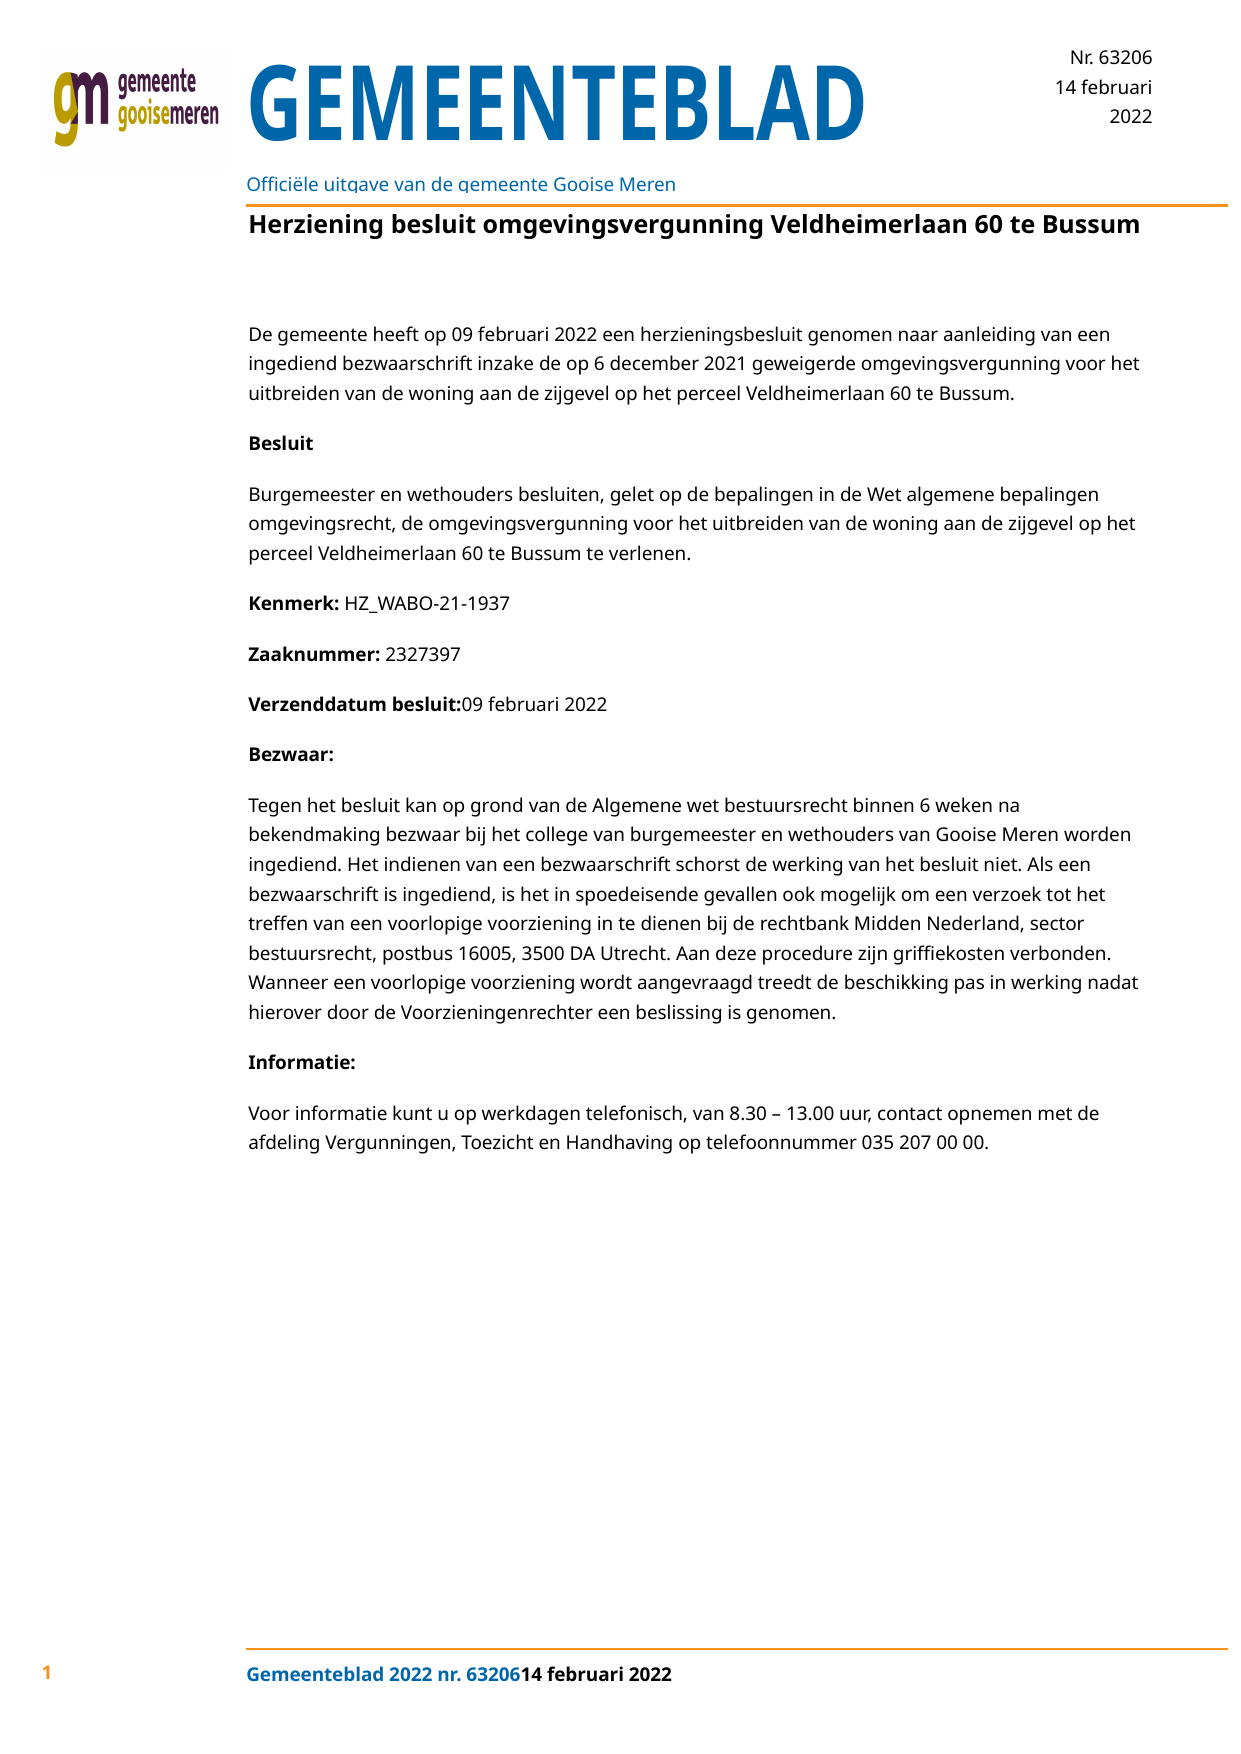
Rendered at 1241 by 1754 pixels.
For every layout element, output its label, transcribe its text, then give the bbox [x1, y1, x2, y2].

text Voor informatie kunt u op werkdagen telefonisch, van 8.30 – 13.00 uur, contact opnemen met de afdeling Vergunningen, Toezicht en Handhaving op telefoonnummer 035 207 00 00. [248, 1100, 1152, 1155]
text Tegen het besluit kan op grond van de Algemene wet bestuursrecht binnen 6 weken na bekendmaking bezwaar bij het college van burgemeester en wethouders van Gooise Meren worden ingediend. Het indienen van een bezwaarschrift schorst de werking van het besluit niet. Als een bezwaarschrift is ingediend, is het in spoedeisende gevallen ook mogelijk om een verzoek tot het treffen van een voorlopige voorziening in te dienen bij de rechtbank Midden Nederland, sector bestuursrecht, postbus 16005, 3500 DA Utrecht. Aan deze procedure zijn griffiekosten verbonden. Wanneer een voorlopige voorziening wordt aangevraagd treedt de beschikking pas in werking nadat hierover door de Voorzieningenrechter een beslissing is genomen. [248, 792, 1152, 1025]
text Zaaknummer: 2327397 [248, 641, 1152, 666]
text Kenmerk: HZ_WABO-21-1937 [248, 590, 1152, 616]
text Besluit [248, 430, 1152, 456]
text Bezwaar: [248, 742, 1152, 767]
picture [41, 47, 231, 172]
text Herziening besluit omgevingsvergunning Veldheimerlaan 60 te Bussum [248, 207, 1152, 241]
text Informatie: [248, 1049, 1152, 1075]
text Burgemeester en wethouders besluiten, gelet op de bepalingen in de Wet algemene bepalingen omgevingsrecht, de omgevingsvergunning voor het uitbreiden van de woning aan de zijgevel op het perceel Veldheimerlaan 60 te Bussum te verlenen. [248, 481, 1152, 566]
text Verzenddatum besluit:09 februari 2022 [248, 691, 1152, 717]
text De gemeente heeft op 09 februari 2022 een herzieningsbesluit genomen naar aanleiding van een ingediend bezwaarschrift inzake de op 6 december 2021 geweigerde omgevingsvergunning voor het uitbreiden van de woning aan de zijgevel op het perceel Veldheimerlaan 60 te Bussum. [248, 321, 1152, 406]
